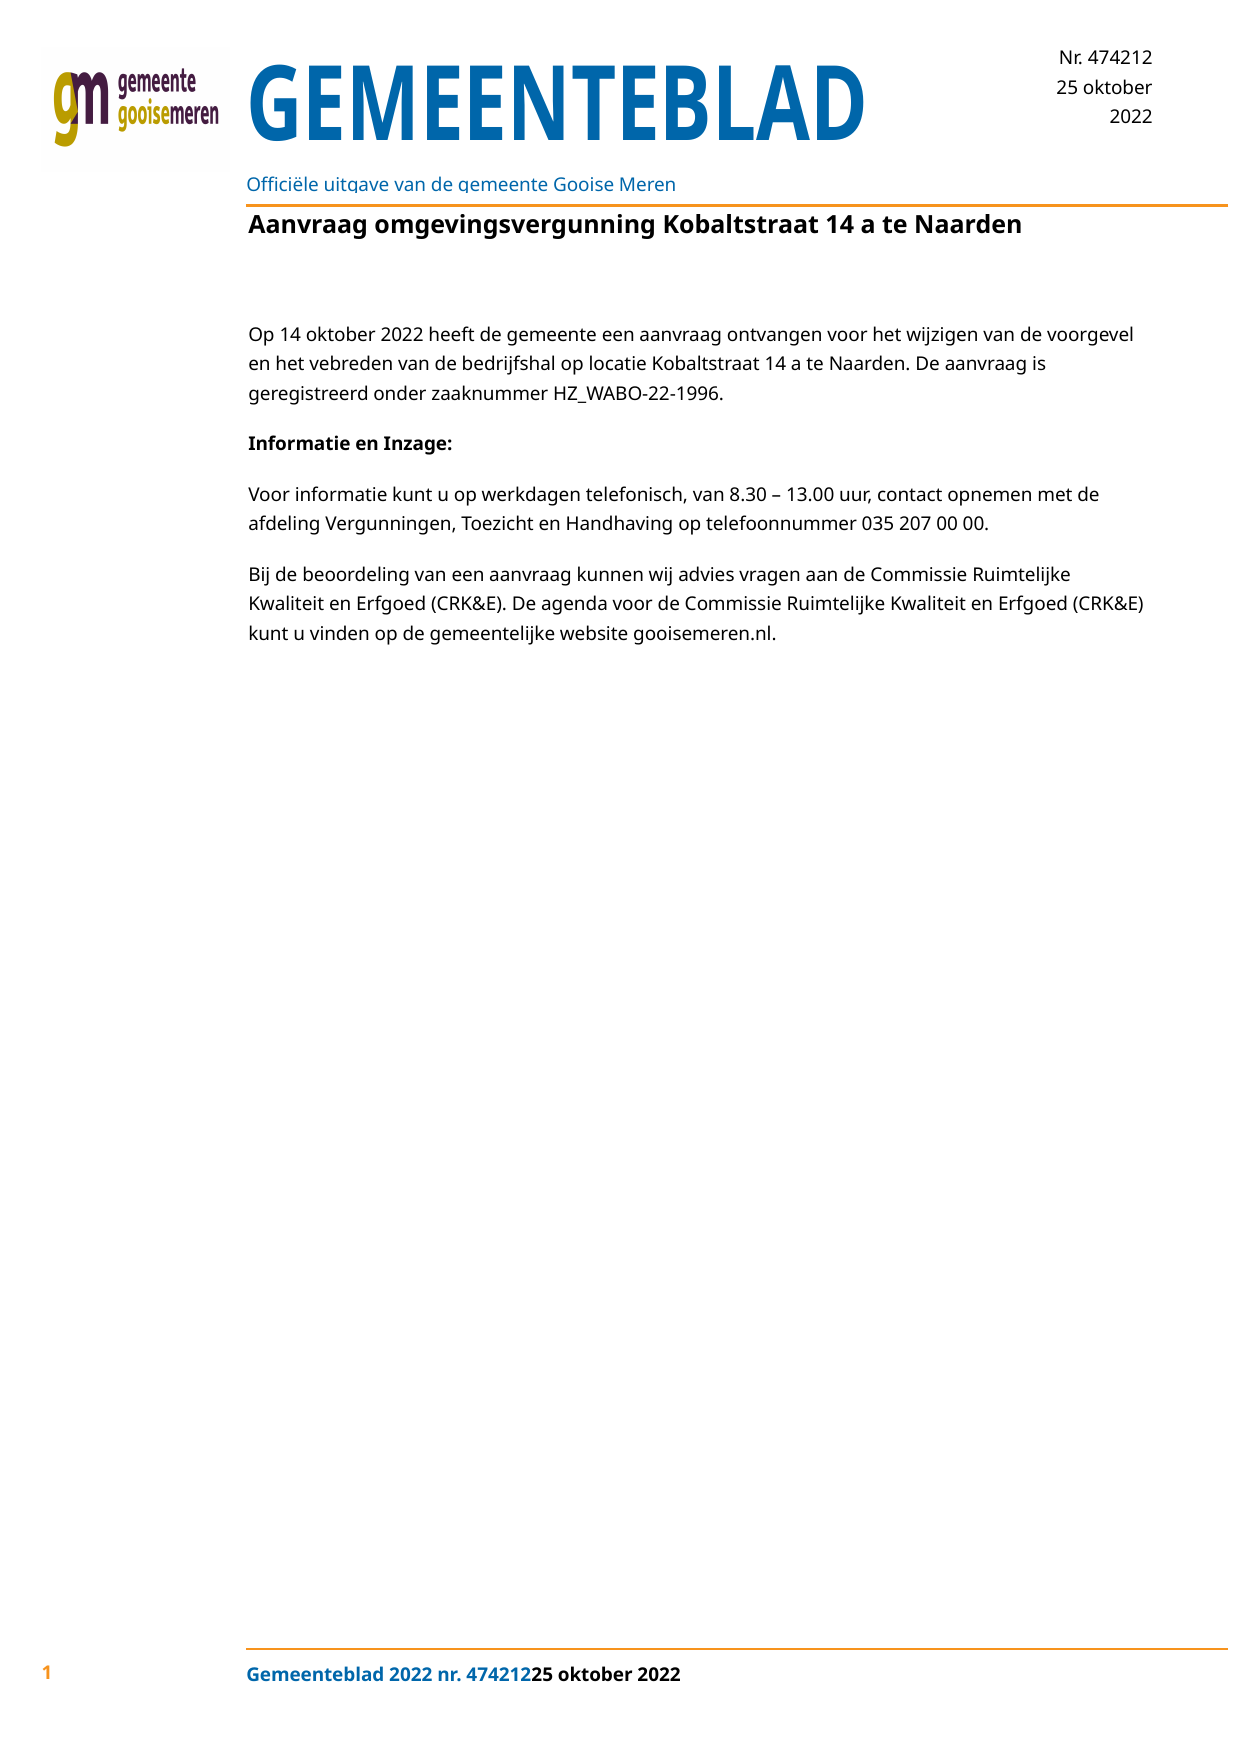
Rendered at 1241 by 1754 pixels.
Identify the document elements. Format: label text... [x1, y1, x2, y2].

picture [41, 47, 231, 172]
text Voor informatie kunt u op werkdagen telefonisch, van 8.30 – 13.00 uur, contact opnemen met de afdeling Vergunningen, Toezicht en Handhaving op telefoonnummer 035 207 00 00. [248, 481, 1152, 536]
text Informatie en Inzage: [248, 430, 1152, 456]
text Bij de beoordeling van een aanvraag kunnen wij advies vragen aan de Commissie Ruimtelijke Kwaliteit en Erfgoed (CRK&E). De agenda voor de Commissie Ruimtelijke Kwaliteit en Erfgoed (CRK&E) kunt u vinden op de gemeentelijke website gooisemeren.nl. [248, 561, 1152, 646]
text Aanvraag omgevingsvergunning Kobaltstraat 14 a te Naarden [248, 207, 1152, 241]
text Op 14 oktober 2022 heeft de gemeente een aanvraag ontvangen voor het wijzigen van de voorgevel en het vebreden van de bedrijfshal op locatie Kobaltstraat 14 a te Naarden. De aanvraag is geregistreerd onder zaaknummer HZ_WABO-22-1996. [248, 321, 1152, 406]
